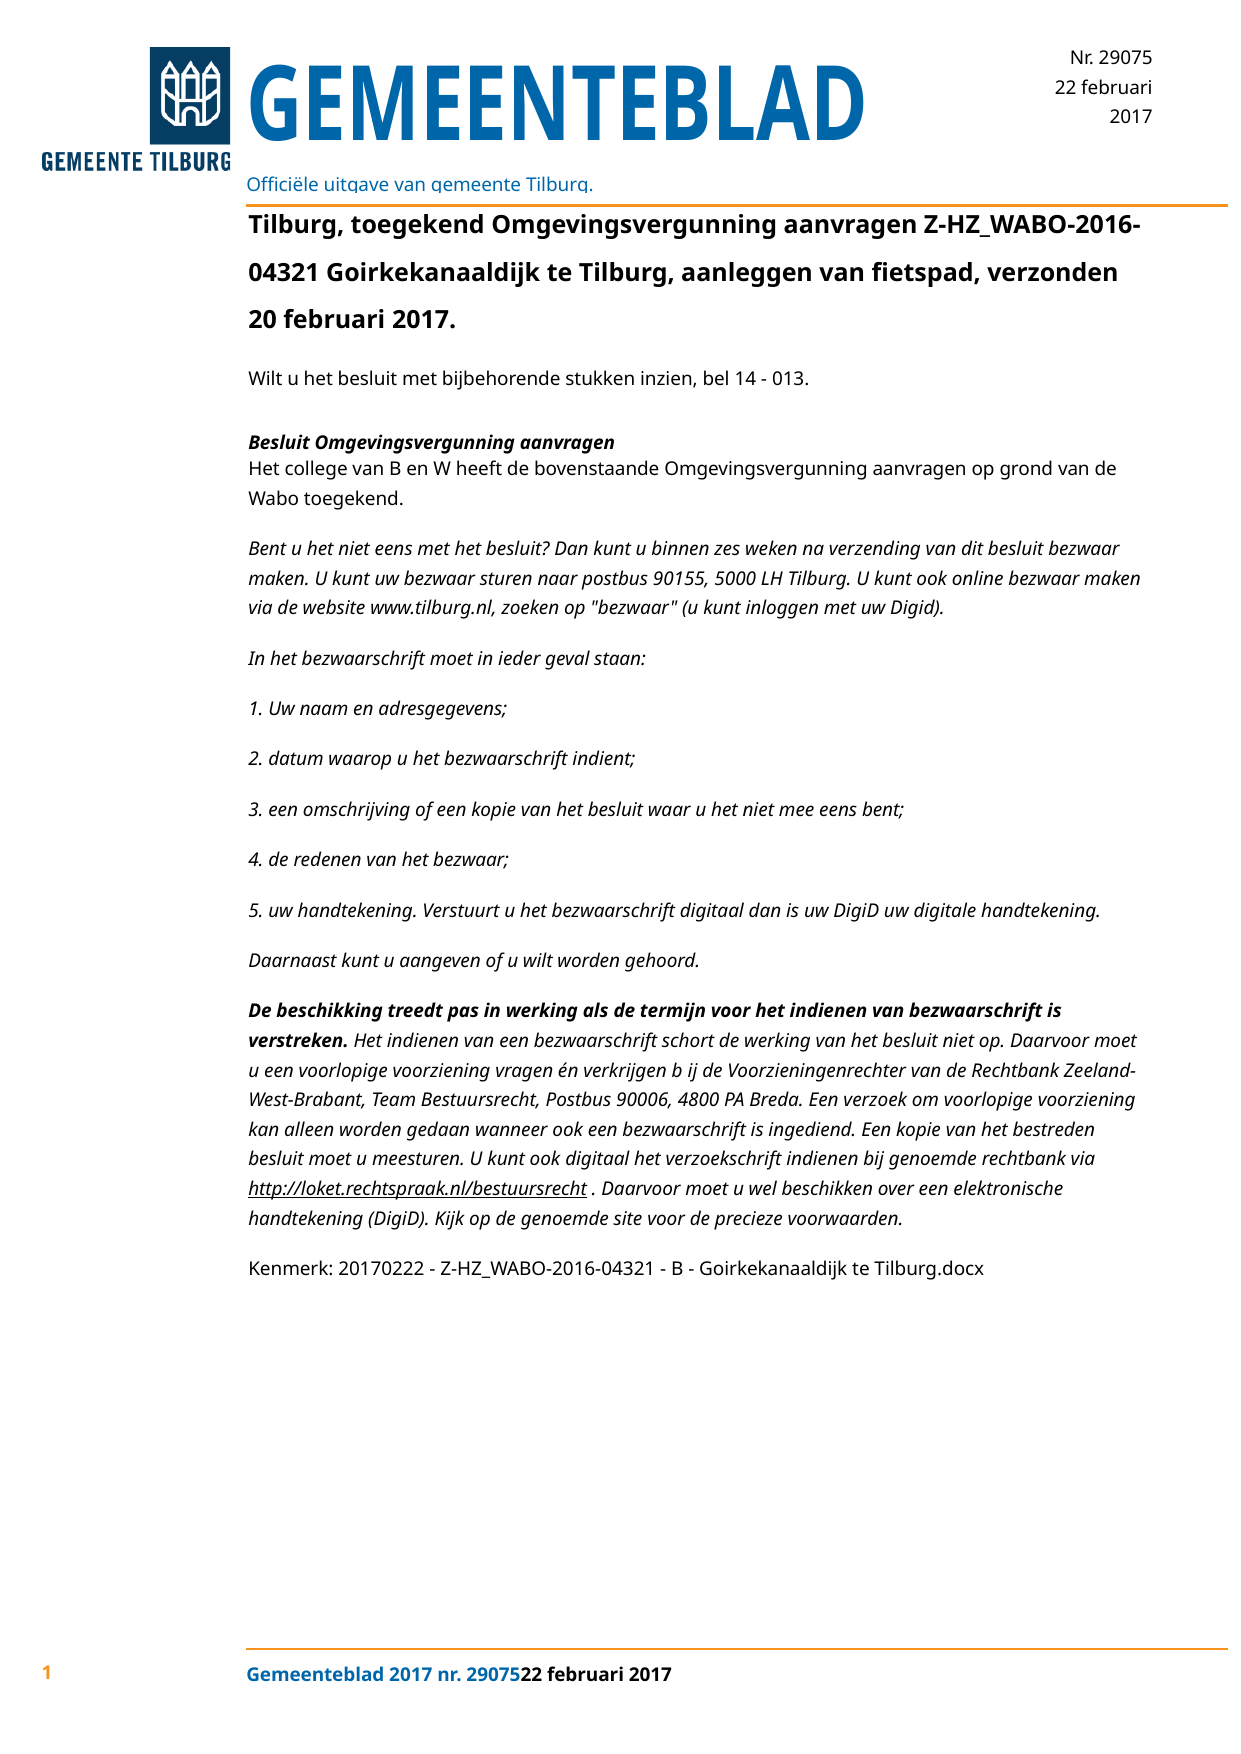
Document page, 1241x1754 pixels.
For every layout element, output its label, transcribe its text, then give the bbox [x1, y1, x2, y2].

text Besluit Omgevingsvergunning aanvragen [248, 429, 1152, 455]
text In het bezwaarschrift moet in ieder geval staan: [248, 645, 1152, 671]
picture [41, 47, 231, 172]
text De beschikking treedt pas in werking als de termijn voor het indienen van bezwaarschrift is verstreken. Het indienen van een bezwaarschrift schort de werking van het besluit niet op. Daarvoor moet u een voorlopige voorziening vragen én verkrijgen b ij de Voorzieningenrechter van de Rechtbank Zeeland-West-Brabant, Team Bestuursrecht, Postbus 90006, 4800 PA Breda. Een verzoek om voorlopige voorziening kan alleen worden gedaan wanneer ook een bezwaarschrift is ingediend. Een kopie van het bestreden besluit moet u meesturen. U kunt ook digitaal het verzoekschrift indienen bij genoemde rechtbank via http://loket.rechtspraak.nl/bestuursrecht . Daarvoor moet u wel beschikken over een elektronische handtekening (DigiD). Kijk op de genoemde site voor de precieze voorwaarden. [248, 998, 1152, 1231]
text 5. uw handtekening. Verstuurt u het bezwaarschrift digitaal dan is uw DigiD uw digitale handtekening. [248, 897, 1152, 923]
text Tilburg, toegekend Omgevingsvergunning aanvragen Z-HZ_WABO-2016-04321 Goirkekanaaldijk te Tilburg, aanleggen van fietspad, verzonden 20 februari 2017. [248, 207, 1152, 336]
text 1. Uw naam en adresgegevens; [248, 695, 1152, 721]
text 4. de redenen van het bezwaar; [248, 846, 1152, 872]
text 2. datum waarop u het bezwaarschrift indient; [248, 746, 1152, 771]
text 3. een omschrijving of een kopie van het besluit waar u het niet mee eens bent; [248, 796, 1152, 822]
text Het college van B en W heeft de bovenstaande Omgevingsvergunning aanvragen op grond van de Wabo toegekend. [248, 455, 1152, 511]
text Bent u het niet eens met het besluit? Dan kunt u binnen zes weken na verzending van dit besluit bezwaar maken. U kunt uw bezwaar sturen naar postbus 90155, 5000 LH Tilburg. U kunt ook online bezwaar maken via de website www.tilburg.nl, zoeken op "bezwaar" (u kunt inloggen met uw Digid). [248, 535, 1152, 620]
text Kenmerk: 20170222 - Z-HZ_WABO-2016-04321 - B - Goirkekanaaldijk te Tilburg.docx [248, 1255, 1152, 1281]
text Daarnaast kunt u aangeven of u wilt worden gehoord. [248, 947, 1152, 973]
text Wilt u het besluit met bijbehorende stukken inzien, bel 14 - 013. [248, 366, 1152, 391]
